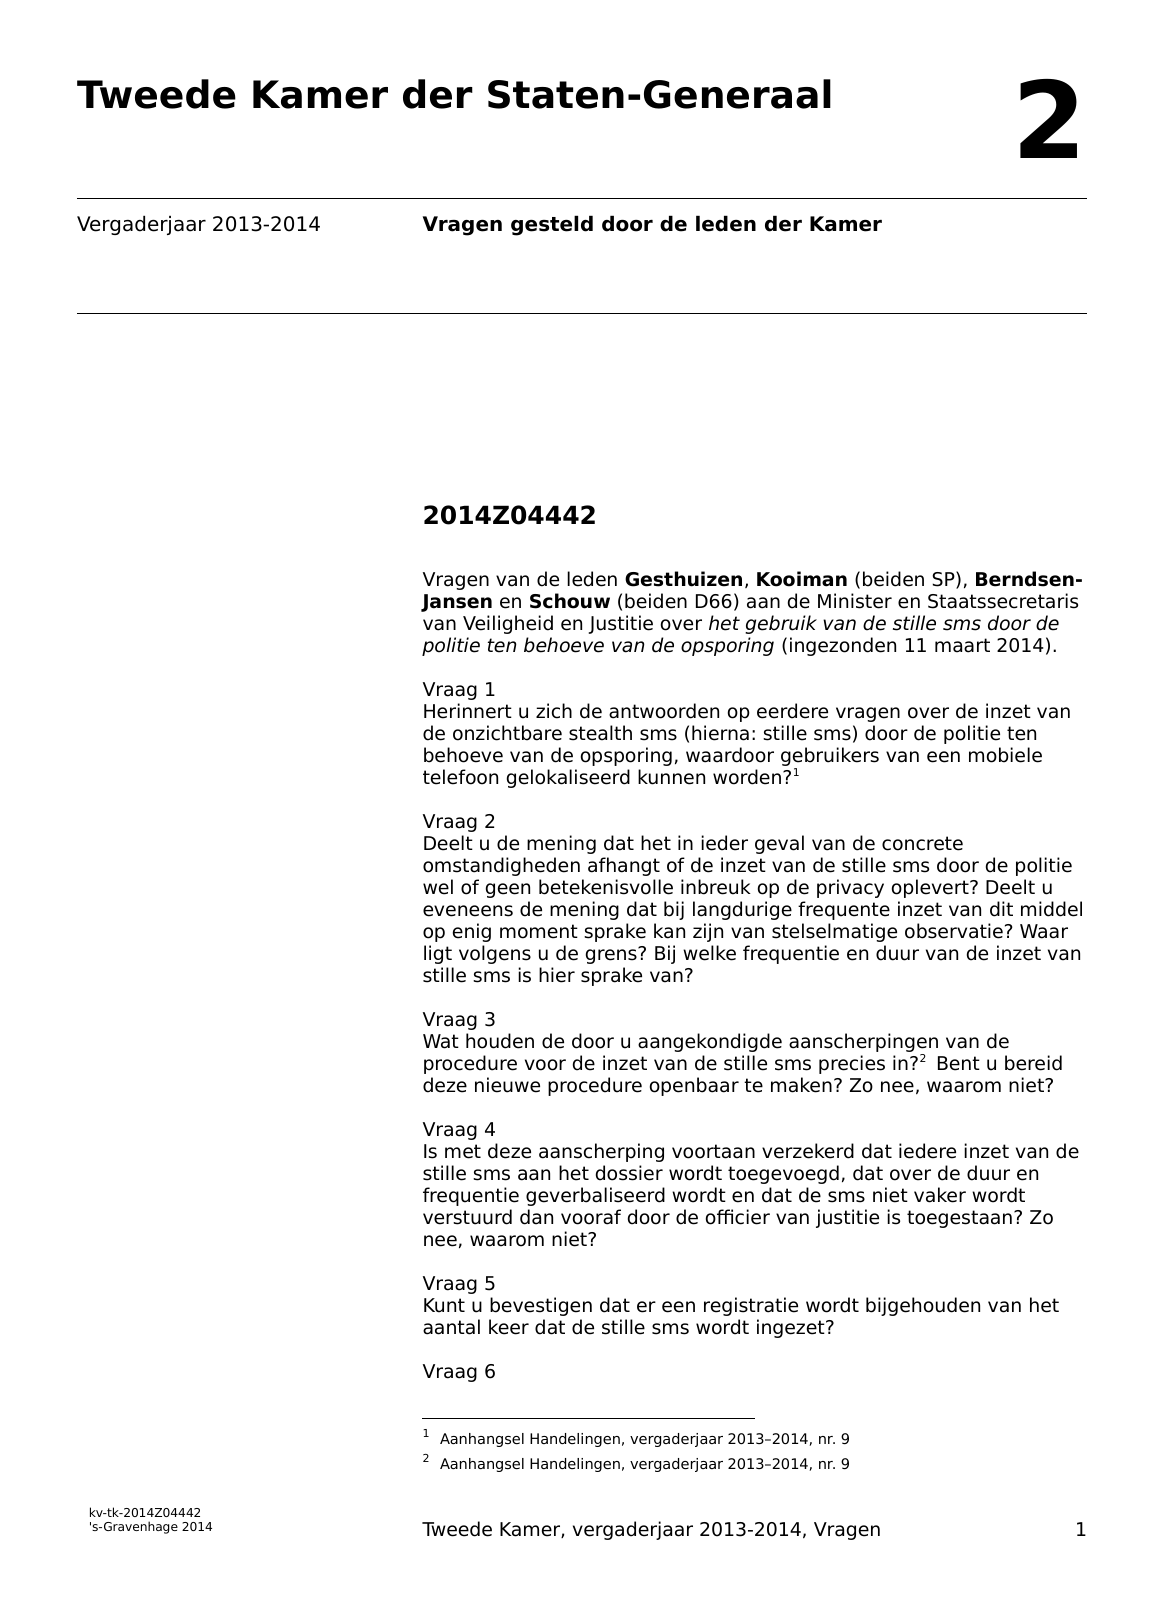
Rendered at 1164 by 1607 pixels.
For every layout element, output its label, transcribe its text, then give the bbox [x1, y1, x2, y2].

text Vraag 5 [422, 1273, 1087, 1295]
text Deelt u de mening dat het in ieder geval van de concrete omstandigheden afhangt of de inzet van de stille sms door de politie wel of geen betekenisvolle inbreuk op de privacy oplevert? Deelt u eveneens de mening dat bij langdurige frequente inzet van dit middel op enig moment sprake kan zijn van stelselmatige observatie? Waar ligt volgens u de grens? Bij welke frequentie en duur van de inzet van stille sms is hier sprake van? [422, 833, 1087, 987]
text Vragen van de leden Gesthuizen, Kooiman (beiden SP), Berndsen-Jansen en Schouw (beiden D66) aan de Minister en Staatssecretaris van Veiligheid en Justitie over het gebruik van de stille sms door de politie ten behoeve van de opsporing (ingezonden 11 maart 2014). [422, 569, 1087, 657]
text 2014Z04442 [422, 501, 1087, 531]
text Vraag 2 [422, 811, 1087, 833]
text kv-tk-2014Z04442 [88, 1506, 323, 1520]
text Vraag 4 [422, 1119, 1087, 1141]
text Aanhangsel Handelingen, vergaderjaar 2013–2014, nr. 9 [422, 1452, 1087, 1474]
text 's-Gravenhage 2014 [88, 1520, 323, 1534]
table_cell Vergaderjaar 2013-2014 [77, 199, 422, 313]
text Is met deze aanscherping voortaan verzekerd dat iedere inzet van de stille sms aan het dossier wordt toegevoegd, dat over de duur en frequentie geverbaliseerd wordt en dat de sms niet vaker wordt verstuurd dan vooraf door de officier van justitie is toegestaan? Zo nee, waarom niet? [422, 1141, 1087, 1251]
text Kunt u bevestigen dat er een registratie wordt bijgehouden van het aantal keer dat de stille sms wordt ingezet? [422, 1295, 1087, 1339]
table_header Tweede Kamer der Staten-Generaal [77, 59, 886, 198]
table_header 2 [886, 59, 1087, 198]
text Vraag 6 [422, 1361, 1087, 1383]
text Vraag 3 [422, 1009, 1087, 1031]
text Wat houden de door u aangekondigde aanscherpingen van de procedure voor de inzet van de stille sms precies in? Bent u bereid deze nieuwe procedure openbaar te maken? Zo nee, waarom niet? [422, 1031, 1087, 1097]
text Vraag 1 [422, 679, 1087, 701]
table_cell Vragen gesteld door de leden der Kamer [422, 199, 1087, 313]
text Aanhangsel Handelingen, vergaderjaar 2013–2014, nr. 9 [422, 1427, 1087, 1449]
text Herinnert u zich de antwoorden op eerdere vragen over de inzet van de onzichtbare stealth sms (hierna: stille sms) door de politie ten behoeve van de opsporing, waardoor gebruikers van een mobiele telefoon gelokaliseerd kunnen worden? [422, 701, 1087, 789]
